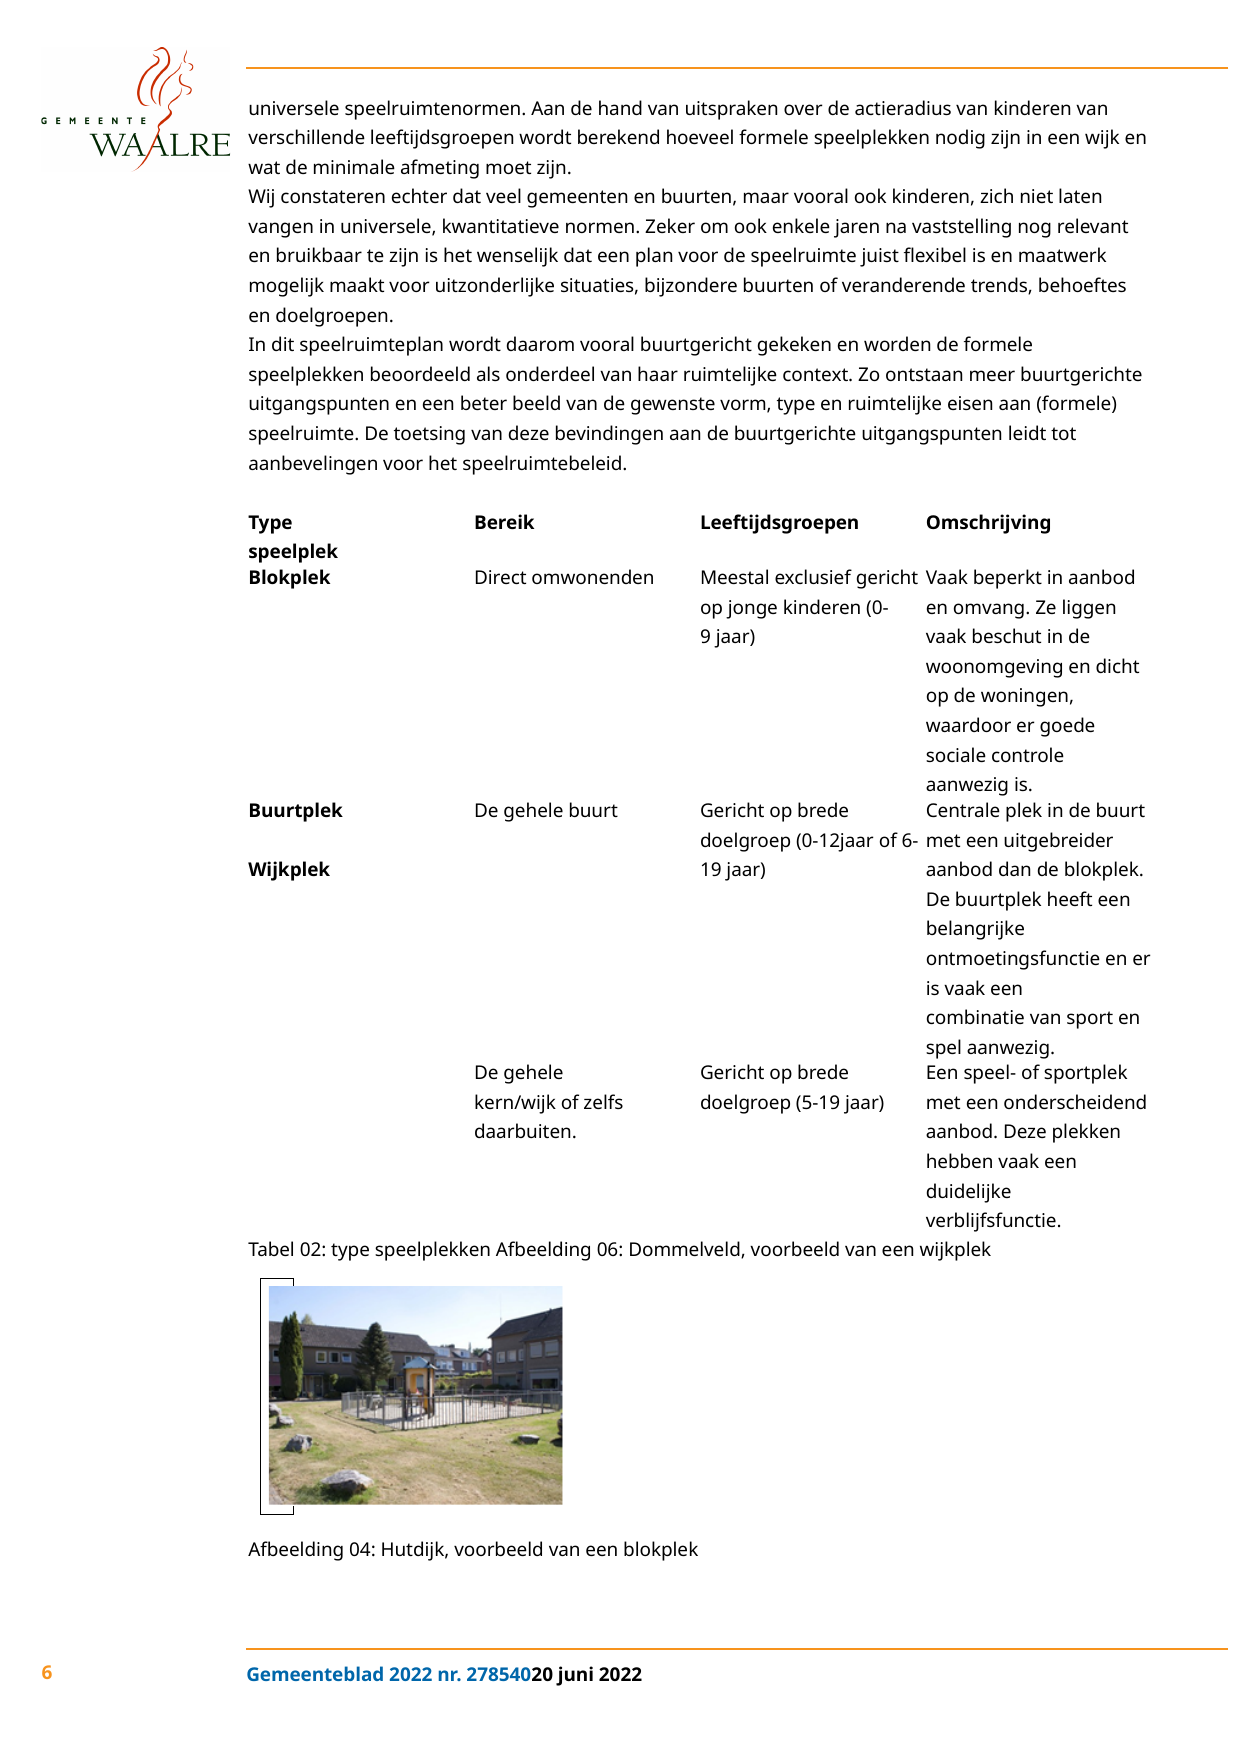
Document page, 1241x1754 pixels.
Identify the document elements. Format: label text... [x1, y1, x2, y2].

table_cell Gericht op brede doelgroep (5-19 jaar) [700, 1060, 926, 1233]
table_cell De gehele kern/wijk of zelfs daarbuiten. [474, 1060, 700, 1233]
picture [268, 1286, 565, 1506]
table_header Bereik [474, 509, 700, 564]
table_cell Direct omwonenden [474, 564, 700, 797]
text In dit speelruimteplan wordt daarom vooral buurtgericht gekeken en worden de formele speelplekken beoordeeld als onderdeel van haar ruimtelijke context. Zo ontstaan meer buurtgerichte uitgangspunten en een beter beeld van de gewenste vorm, type en ruimtelijke eisen aan (formele) speelruimte. De toetsing van deze bevindingen aan de buurtgerichte uitgangspunten leidt tot aanbevelingen voor het speelruimtebeleid. [248, 331, 1152, 476]
table_header Omschrijving [926, 509, 1152, 564]
text Afbeelding 04: Hutdijk, voorbeeld van een blokplek [248, 1536, 1152, 1561]
table_cell Een speel- of sportplek met een onderscheidend aanbod. Deze plekken hebben vaak een duidelijke verblijfsfunctie. [926, 1060, 1152, 1233]
text Wij constateren echter dat veel gemeenten en buurten, maar vooral ook kinderen, zich niet laten vangen in universele, kwantitatieve normen. Zeker om ook enkele jaren na vaststelling nog relevant en bruikbaar te zijn is het wenselijk dat een plan voor de speelruimte juist flexibel is en maatwerk mogelijk maakt voor uitzonderlijke situaties, bijzondere buurten of veranderende trends, behoeftes en doelgroepen. [248, 183, 1152, 328]
table_cell Buurtplek Wijkplek [248, 797, 474, 1233]
table_header Leeftijdsgroepen [700, 509, 926, 564]
table_cell Centrale plek in de buurt met een uitgebreider aanbod dan de blokplek. De buurtplek heeft een belangrijke ontmoetingsfunctie en er is vaak een combinatie van sport en spel aanwezig. [926, 797, 1152, 1059]
text universele speelruimtenormen. Aan de hand van uitspraken over de actieradius van kinderen van verschillende leeftijdsgroepen wordt berekend hoeveel formele speelplekken nodig zijn in een wijk en wat de minimale afmeting moet zijn. [248, 95, 1152, 180]
text Tabel 02: type speelplekken Afbeelding 06: Dommelveld, voorbeeld van een wijkplek [248, 1236, 1152, 1262]
table_cell Vaak beperkt in aanbod en omvang. Ze liggen vaak beschut in de woonomgeving en dicht op de woningen, waardoor er goede sociale controle aanwezig is. [926, 564, 1152, 797]
picture [41, 47, 231, 172]
table_cell Blokplek [248, 564, 474, 797]
table_cell Gericht op brede doelgroep (0-12jaar of 6-19 jaar) [700, 797, 926, 1059]
table_cell De gehele buurt [474, 797, 700, 1059]
table_header Type speelplek [248, 509, 474, 564]
table_cell Meestal exclusief gericht op jonge kinderen (0-9 jaar) [700, 564, 926, 797]
